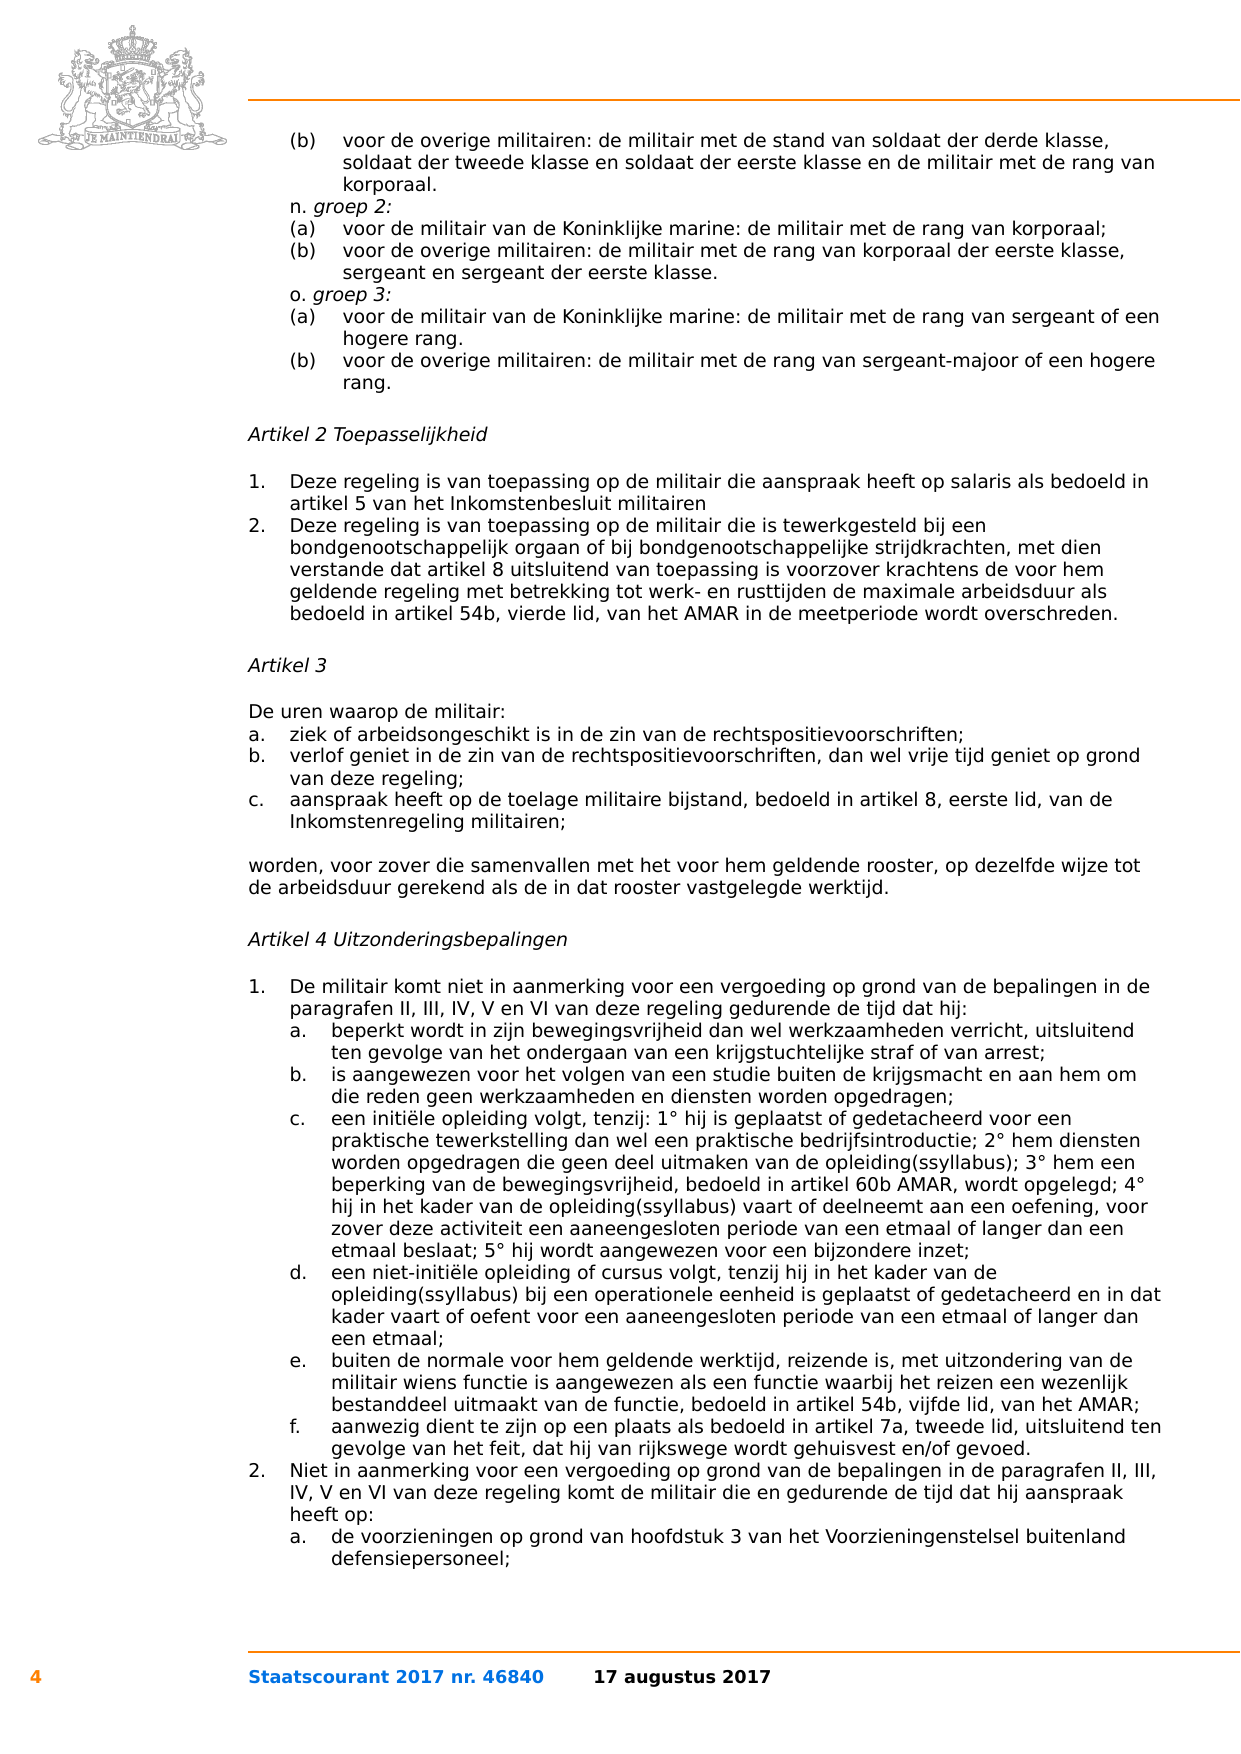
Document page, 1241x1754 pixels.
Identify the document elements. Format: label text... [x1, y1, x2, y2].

text a. beperkt wordt in zijn bewegingsvrijheid dan wel werkzaamheden verricht, uitsluitend ten gevolge van het ondergaan van een krijgstuchtelijke straf of van arrest; [289, 1020, 1163, 1064]
text a. de voorzieningen op grond van hoofdstuk 3 van het Voorzieningenstelsel buitenland defensiepersoneel; [289, 1526, 1163, 1569]
text (a) voor de militair van de Koninklijke marine: de militair met de rang van korporaal; [289, 218, 1163, 240]
text (b) voor de overige militairen: de militair met de rang van korporaal der eerste klasse, sergeant en sergeant der eerste klasse. [289, 240, 1163, 284]
text o. groep 3: [289, 284, 1163, 306]
text (b) voor de overige militairen: de militair met de rang van sergeant-majoor of een hogere rang. [289, 350, 1163, 394]
text 1. Deze regeling is van toepassing op de militair die aanspraak heeft op salaris als bedoeld in artikel 5 van het Inkomstenbesluit militairen [248, 471, 1163, 514]
text b. is aangewezen voor het volgen van een studie buiten de krijgsmacht en aan hem om die reden geen werkzaamheden en diensten worden opgedragen; [289, 1064, 1163, 1108]
subtitle Artikel 3 [248, 654, 1163, 676]
text f. aanwezig dient te zijn op een plaats als bedoeld in artikel 7a, tweede lid, uitsluitend ten gevolge van het feit, dat hij van rijkswege wordt gehuisvest en/of gevoed. [289, 1416, 1163, 1460]
text n. groep 2: [289, 196, 1163, 218]
text (b) voor de overige militairen: de militair met de stand van soldaat der derde klasse, soldaat der tweede klasse en soldaat der eerste klasse en de militair met de rang van korporaal. [289, 130, 1163, 196]
text 2. Deze regeling is van toepassing op de militair die is tewerkgesteld bij een bondgenootschappelijk orgaan of bij bondgenootschappelijke strijdkrachten, met dien verstande dat artikel 8 uitsluitend van toepassing is voorzover krachtens de voor hem geldende regeling met betrekking tot werk- en rusttijden de maximale arbeidsduur als bedoeld in artikel 54b, vierde lid, van het AMAR in de meetperiode wordt overschreden. [248, 514, 1163, 624]
picture [38, 25, 227, 150]
text c. een initiële opleiding volgt, tenzij: 1° hij is geplaatst of gedetacheerd voor een praktische tewerkstelling dan wel een praktische bedrijfsintroductie; 2° hem diensten worden opgedragen die geen deel uitmaken van de opleiding(ssyllabus); 3° hem een beperking van de bewegingsvrijheid, bedoeld in artikel 60b AMAR, wordt opgelegd; 4° hij in het kader van de opleiding(ssyllabus) vaart of deelneemt aan een oefening, voor zover deze activiteit een aaneengesloten periode van een etmaal of langer dan een etmaal beslaat; 5° hij wordt aangewezen voor een bijzondere inzet; [289, 1108, 1163, 1262]
text e. buiten de normale voor hem geldende werktijd, reizende is, met uitzondering van de militair wiens functie is aangewezen als een functie waarbij het reizen een wezenlijk bestanddeel uitmaakt van de functie, bedoeld in artikel 54b, vijfde lid, van het AMAR; [289, 1350, 1163, 1416]
text b. verlof geniet in de zin van de rechtspositievoorschriften, dan wel vrije tijd geniet op grond van deze regeling; [248, 745, 1163, 789]
text worden, voor zover die samenvallen met het voor hem geldende rooster, op dezelfde wijze tot de arbeidsduur gerekend als de in dat rooster vastgelegde werktijd. [248, 855, 1163, 899]
subtitle Artikel 4 Uitzonderingsbepalingen [248, 929, 1163, 951]
text a. ziek of arbeidsongeschikt is in de zin van de rechtspositievoorschriften; [248, 723, 1163, 745]
text c. aanspraak heeft op de toelage militaire bijstand, bedoeld in artikel 8, eerste lid, van de Inkomstenregeling militairen; [248, 789, 1163, 833]
text d. een niet-initiële opleiding of cursus volgt, tenzij hij in het kader van de opleiding(ssyllabus) bij een operationele eenheid is geplaatst of gedetacheerd en in dat kader vaart of oefent voor een aaneengesloten periode van een etmaal of langer dan een etmaal; [289, 1262, 1163, 1350]
text 1. De militair komt niet in aanmerking voor een vergoeding op grond van de bepalingen in de paragrafen II, III, IV, V en VI van deze regeling gedurende de tijd dat hij: [248, 976, 1163, 1020]
subtitle Artikel 2 Toepasselijkheid [248, 424, 1163, 446]
text De uren waarop de militair: [248, 701, 1163, 723]
text 2. Niet in aanmerking voor een vergoeding op grond van de bepalingen in de paragrafen II, III, IV, V en VI van deze regeling komt de militair die en gedurende de tijd dat hij aanspraak heeft op: [248, 1460, 1163, 1526]
text (a) voor de militair van de Koninklijke marine: de militair met de rang van sergeant of een hogere rang. [289, 306, 1163, 350]
